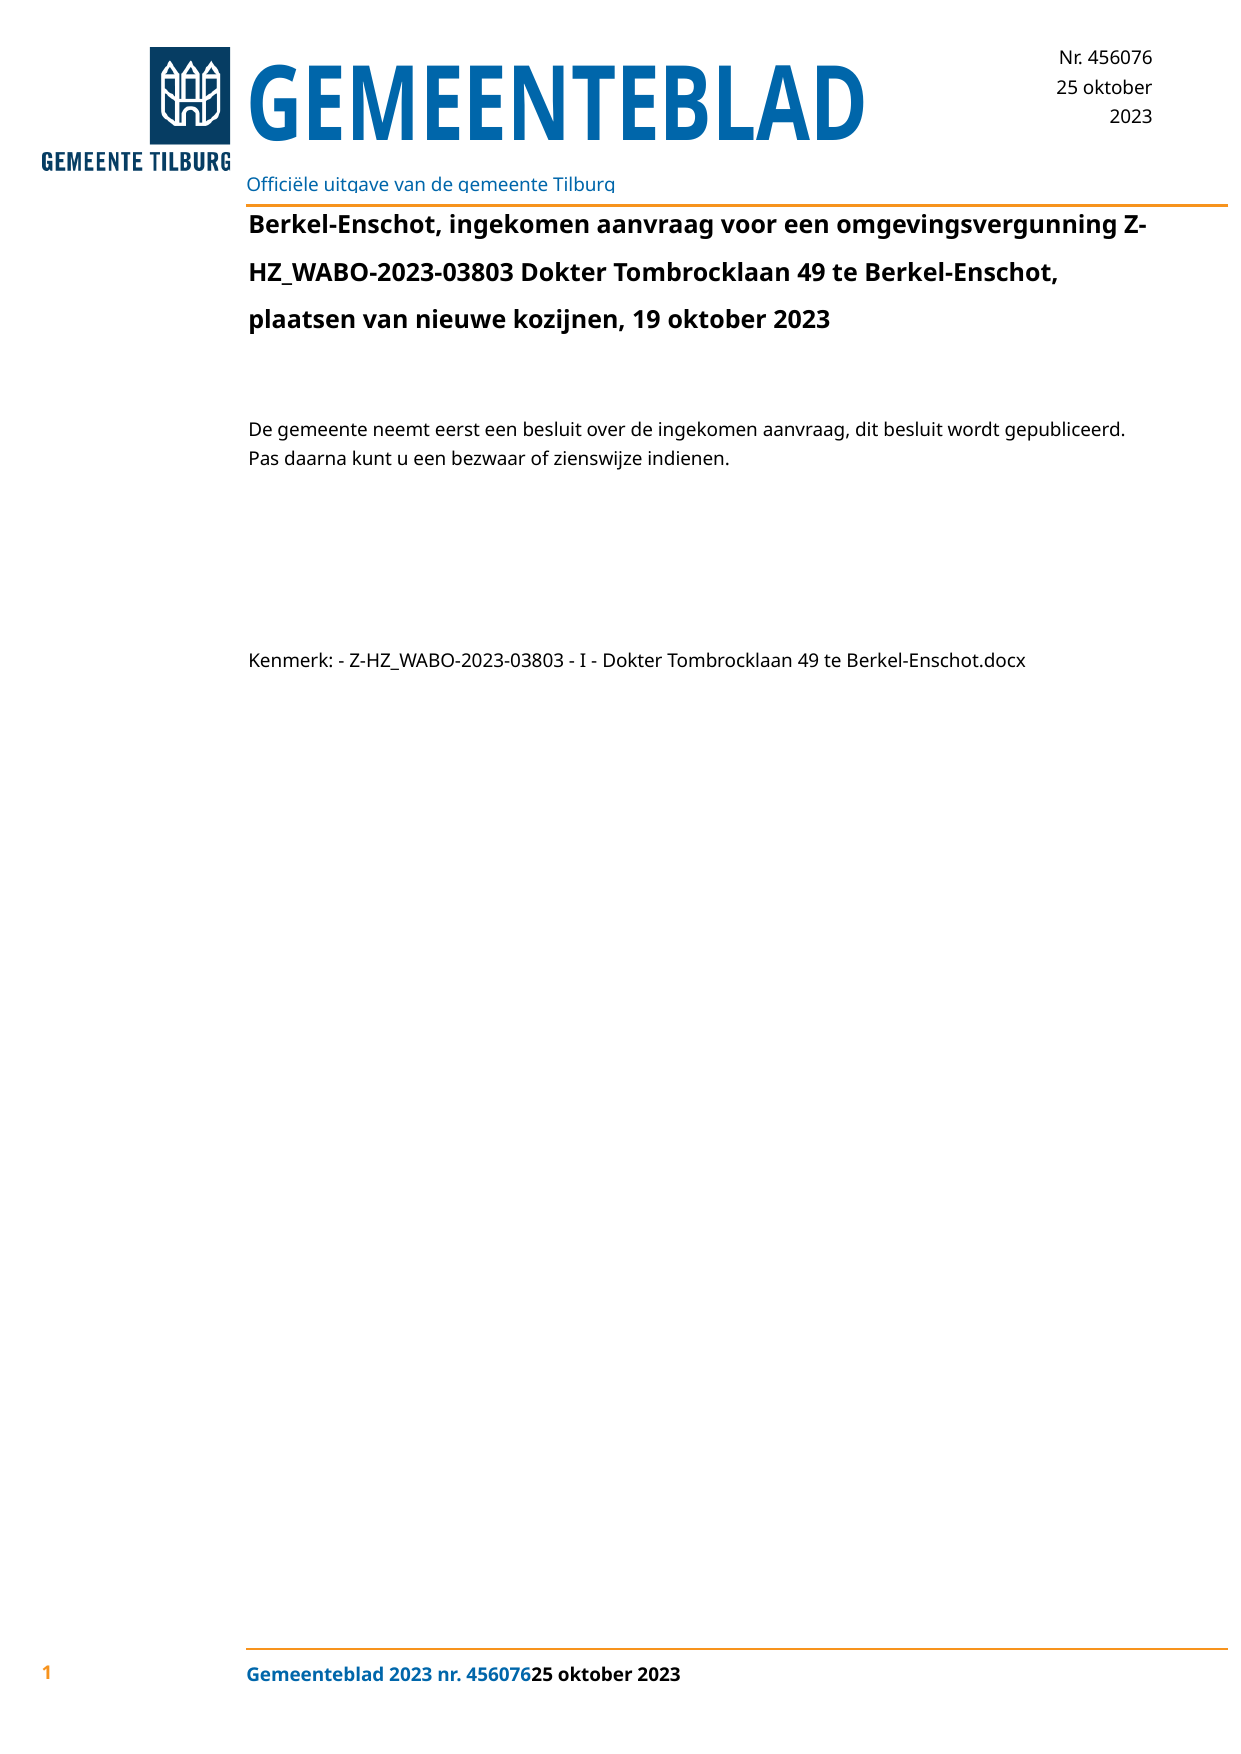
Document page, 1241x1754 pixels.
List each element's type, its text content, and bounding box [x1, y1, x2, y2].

picture [41, 47, 231, 172]
text Kenmerk: - Z-HZ_WABO-2023-03803 - I - Dokter Tombrocklaan 49 te Berkel-Enschot.docx [248, 647, 1152, 673]
text De gemeente neemt eerst een besluit over de ingekomen aanvraag, dit besluit wordt gepubliceerd. Pas daarna kunt u een bezwaar of zienswijze indienen. [248, 416, 1152, 471]
text Berkel-Enschot, ingekomen aanvraag voor een omgevingsvergunning Z-HZ_WABO-2023-03803 Dokter Tombrocklaan 49 te Berkel-Enschot, plaatsen van nieuwe kozijnen, 19 oktober 2023 [248, 207, 1152, 336]
